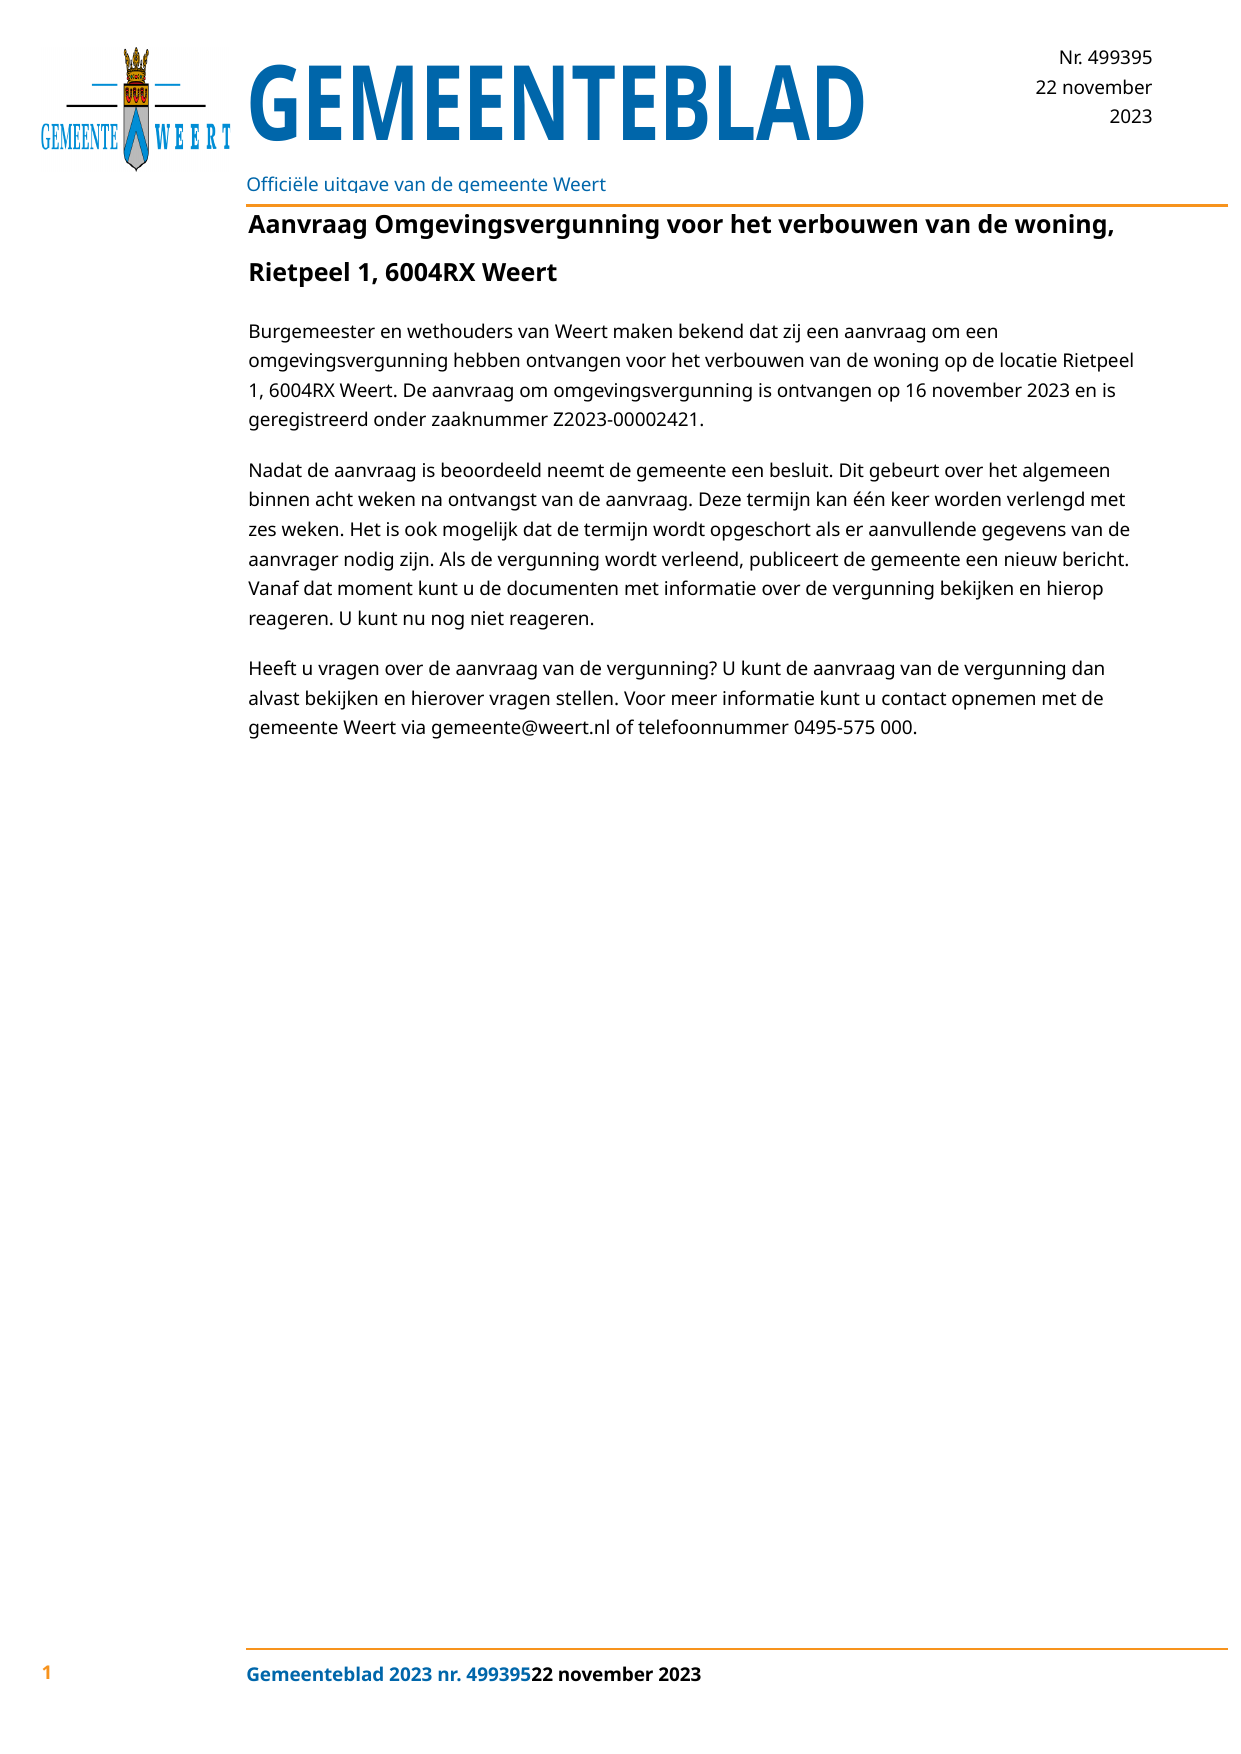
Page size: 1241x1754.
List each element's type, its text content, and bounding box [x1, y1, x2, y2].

text Heeft u vragen over de aanvraag van de vergunning? U kunt de aanvraag van de vergunning dan alvast bekijken en hierover vragen stellen. Voor meer informatie kunt u contact opnemen met de gemeente Weert via gemeente@weert.nl of telefoonnummer 0495-575 000. [248, 655, 1152, 740]
text Burgemeester en wethouders van Weert maken bekend dat zij een aanvraag om een omgevingsvergunning hebben ontvangen voor het verbouwen van de woning op de locatie Rietpeel 1, 6004RX Weert. De aanvraag om omgevingsvergunning is ontvangen op 16 november 2023 en is geregistreerd onder zaaknummer Z2023-00002421. [248, 318, 1152, 432]
picture [41, 47, 231, 172]
text Nadat de aanvraag is beoordeeld neemt de gemeente een besluit. Dit gebeurt over het algemeen binnen acht weken na ontvangst van de aanvraag. Deze termijn kan één keer worden verlengd met zes weken. Het is ook mogelijk dat de termijn wordt opgeschort als er aanvullende gegevens van de aanvrager nodig zijn. Als de vergunning wordt verleend, publiceert de gemeente een nieuw bericht. Vanaf dat moment kunt u de documenten met informatie over de vergunning bekijken en hierop reageren. U kunt nu nog niet reageren. [248, 457, 1152, 631]
text Aanvraag Omgevingsvergunning voor het verbouwen van de woning, Rietpeel 1, 6004RX Weert [248, 207, 1152, 288]
